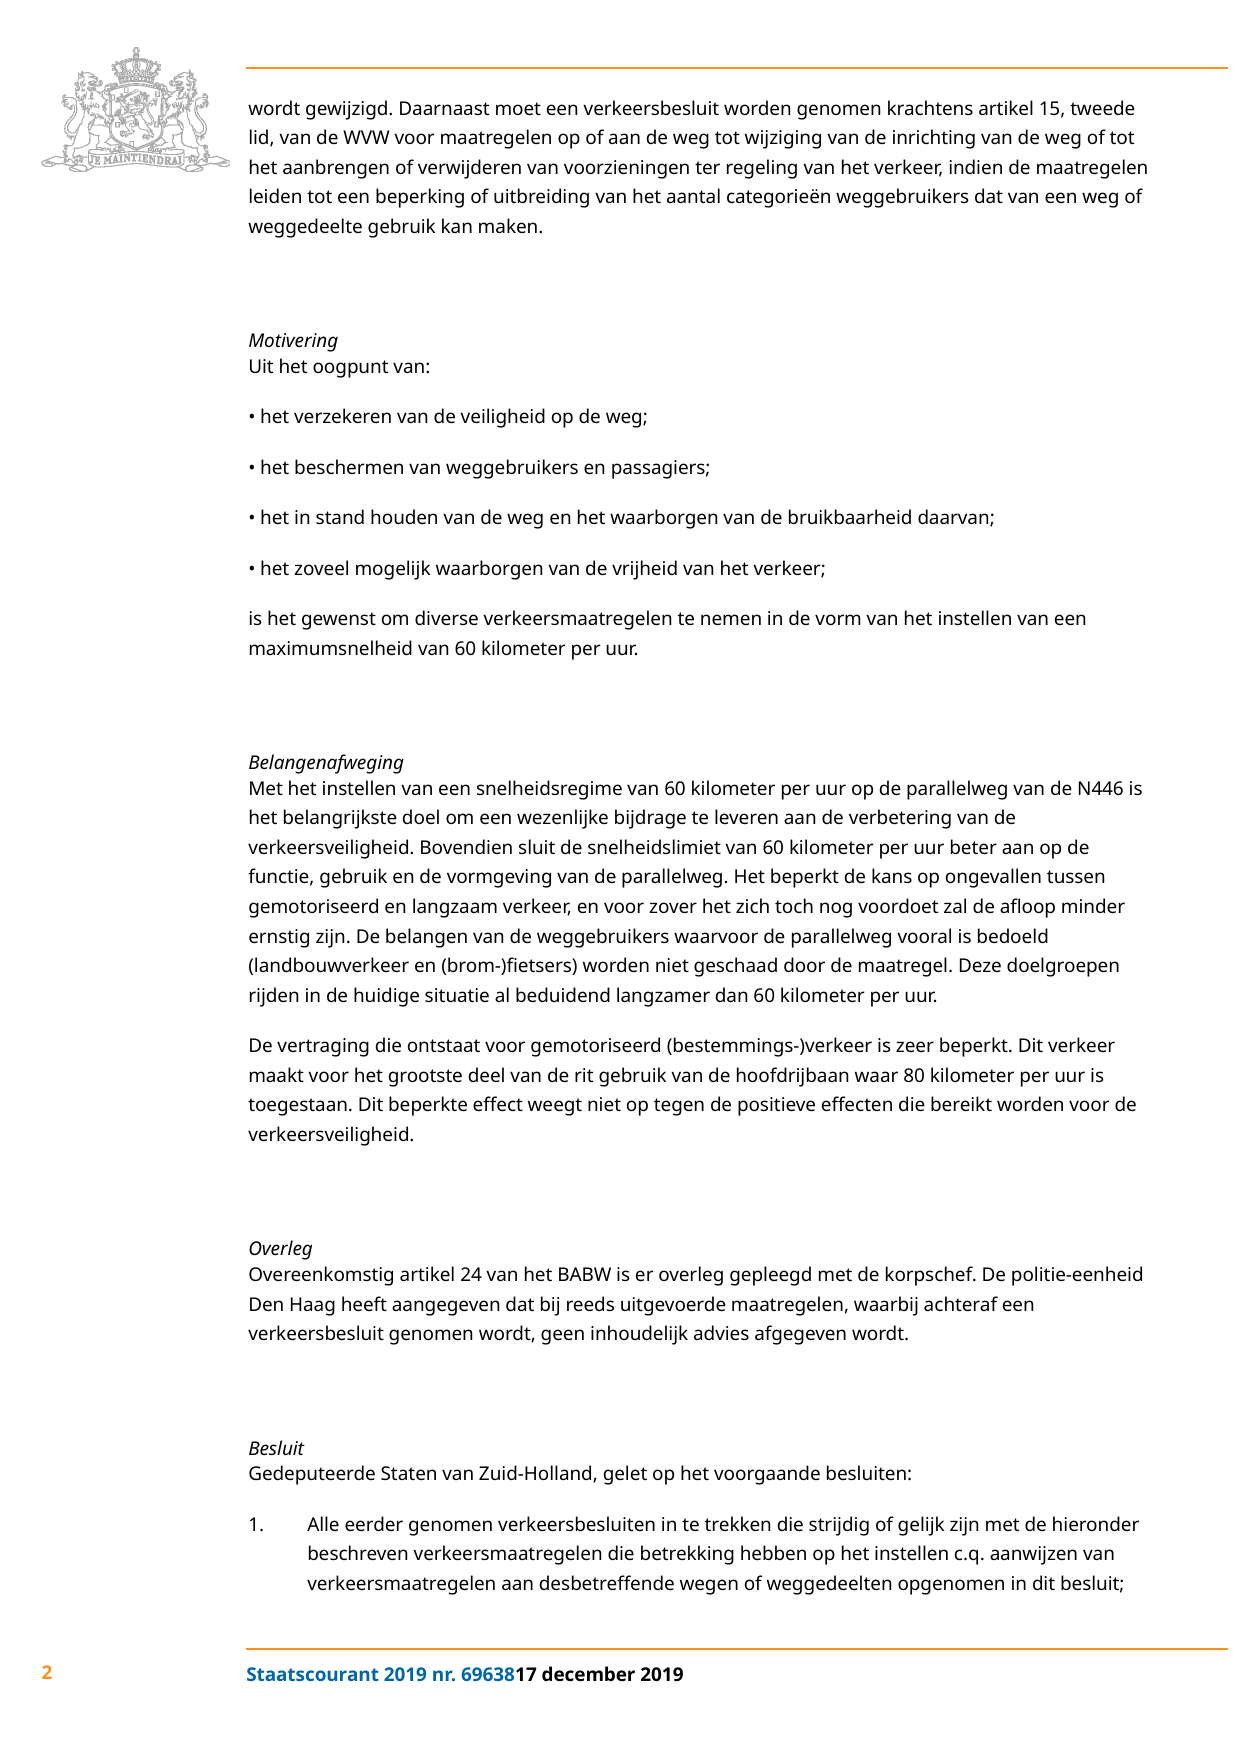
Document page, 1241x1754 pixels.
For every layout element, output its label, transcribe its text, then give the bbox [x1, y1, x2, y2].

text Overleg [248, 1236, 1152, 1261]
text • het verzekeren van de veiligheid op de weg; [248, 404, 1152, 429]
picture [41, 47, 231, 172]
text Overeenkomstig artikel 24 van het BABW is er overleg gepleegd met de korpschef. De politie-eenheid Den Haag heeft aangegeven dat bij reeds uitgevoerde maatregelen, waarbij achteraf een verkeersbesluit genomen wordt, geen inhoudelijk advies afgegeven wordt. [248, 1261, 1152, 1346]
text Gedeputeerde Staten van Zuid-Holland, gelet op het voorgaande besluiten: [248, 1461, 1152, 1486]
text wordt gewijzigd. Daarnaast moet een verkeersbesluit worden genomen krachtens artikel 15, tweede lid, van de WVW voor maatregelen op of aan de weg tot wijziging van de inrichting van de weg of tot het aanbrengen of verwijderen van voorzieningen ter regeling van het verkeer, indien de maatregelen leiden tot een beperking of uitbreiding van het aantal categorieën weggebruikers dat van een weg of weggedeelte gebruik kan maken. [248, 95, 1152, 239]
text Met het instellen van een snelheidsregime van 60 kilometer per uur op de parallelweg van de N446 is het belangrijkste doel om een wezenlijke bijdrage te leveren aan de verbetering van de verkeersveiligheid. Bovendien sluit de snelheidslimiet van 60 kilometer per uur beter aan op de functie, gebruik en de vormgeving van de parallelweg. Het beperkt de kans op ongevallen tussen gemotoriseerd en langzaam verkeer, en voor zover het zich toch nog voordoet zal de afloop minder ernstig zijn. De belangen van de weggebruikers waarvoor de parallelweg vooral is bedoeld (landbouwverkeer en (brom-)fietsers) worden niet geschaad door de maatregel. Deze doelgroepen rijden in de huidige situatie al beduidend langzamer dan 60 kilometer per uur. [248, 775, 1152, 1008]
text Uit het oogpunt van: [248, 353, 1152, 379]
text Belangenafweging [248, 749, 1152, 775]
text • het beschermen van weggebruikers en passagiers; [248, 454, 1152, 480]
list Alle eerder genomen verkeersbesluiten in te trekken die strijdig of gelijk zijn met de hieronder beschreven verkeersmaatregelen die betrekking hebben op het instellen c.q. aanwijzen van verkeersmaatregelen aan desbetreffende wegen of weggedeelten opgenomen in dit besluit; [248, 1511, 1152, 1596]
text • het in stand houden van de weg en het waarborgen van de bruikbaarheid daarvan; [248, 504, 1152, 530]
text • het zoveel mogelijk waarborgen van de vrijheid van het verkeer; [248, 555, 1152, 581]
text Motivering [248, 327, 1152, 353]
text Besluit [248, 1435, 1152, 1461]
text De vertraging die ontstaat voor gemotoriseerd (bestemmings-)verkeer is zeer beperkt. Dit verkeer maakt voor het grootste deel van de rit gebruik van de hoofdrijbaan waar 80 kilometer per uur is toegestaan. Dit beperkte effect weegt niet op tegen de positieve effecten die bereikt worden voor de verkeersveiligheid. [248, 1032, 1152, 1147]
text is het gewenst om diverse verkeersmaatregelen te nemen in de vorm van het instellen van een maximumsnelheid van 60 kilometer per uur. [248, 605, 1152, 661]
